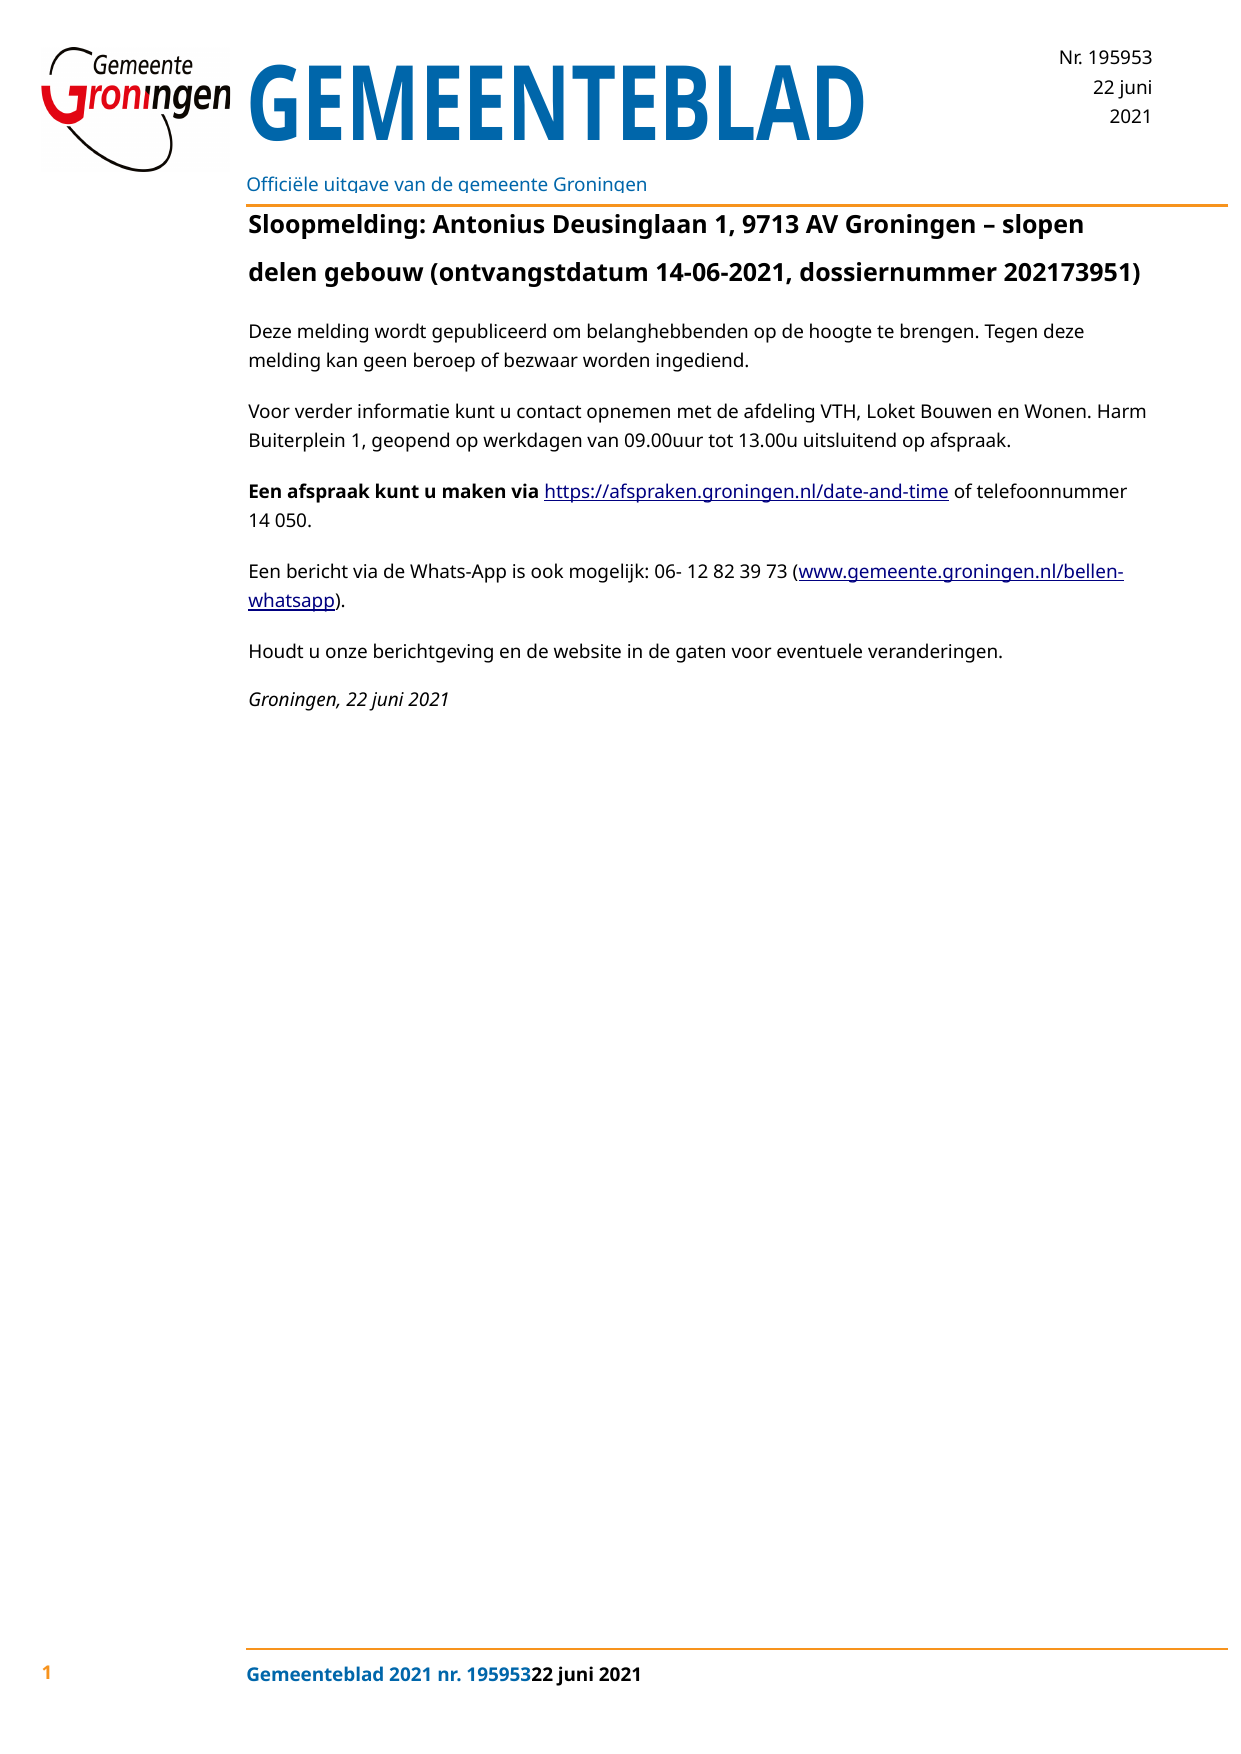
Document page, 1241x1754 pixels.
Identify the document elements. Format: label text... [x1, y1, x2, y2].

text Voor verder informatie kunt u contact opnemen met de afdeling VTH, Loket Bouwen en Wonen. Harm Buiterplein 1, geopend op werkdagen van 09.00uur tot 13.00u uitsluitend op afspraak. [248, 398, 1152, 453]
text Een afspraak kunt u maken via https://afspraken.groningen.nl/date-and-time of telefoonnummer 14 050. [248, 478, 1152, 533]
text Een bericht via de Whats-App is ook mogelijk: 06- 12 82 39 73 (www.gemeente.groningen.nl/bellen-whatsapp). [248, 558, 1152, 613]
text Deze melding wordt gepubliceerd om belanghebbenden op de hoogte te brengen. Tegen deze melding kan geen beroep of bezwaar worden ingediend. [248, 318, 1152, 373]
text Groningen, 22 juni 2021 [248, 686, 1152, 711]
text Sloopmelding: Antonius Deusinglaan 1, 9713 AV Groningen – slopen delen gebouw (ontvangstdatum 14-06-2021, dossiernummer 202173951) [248, 207, 1152, 288]
picture [41, 47, 231, 172]
text Houdt u onze berichtgeving en de website in de gaten voor eventuele veranderingen. [248, 638, 1152, 664]
